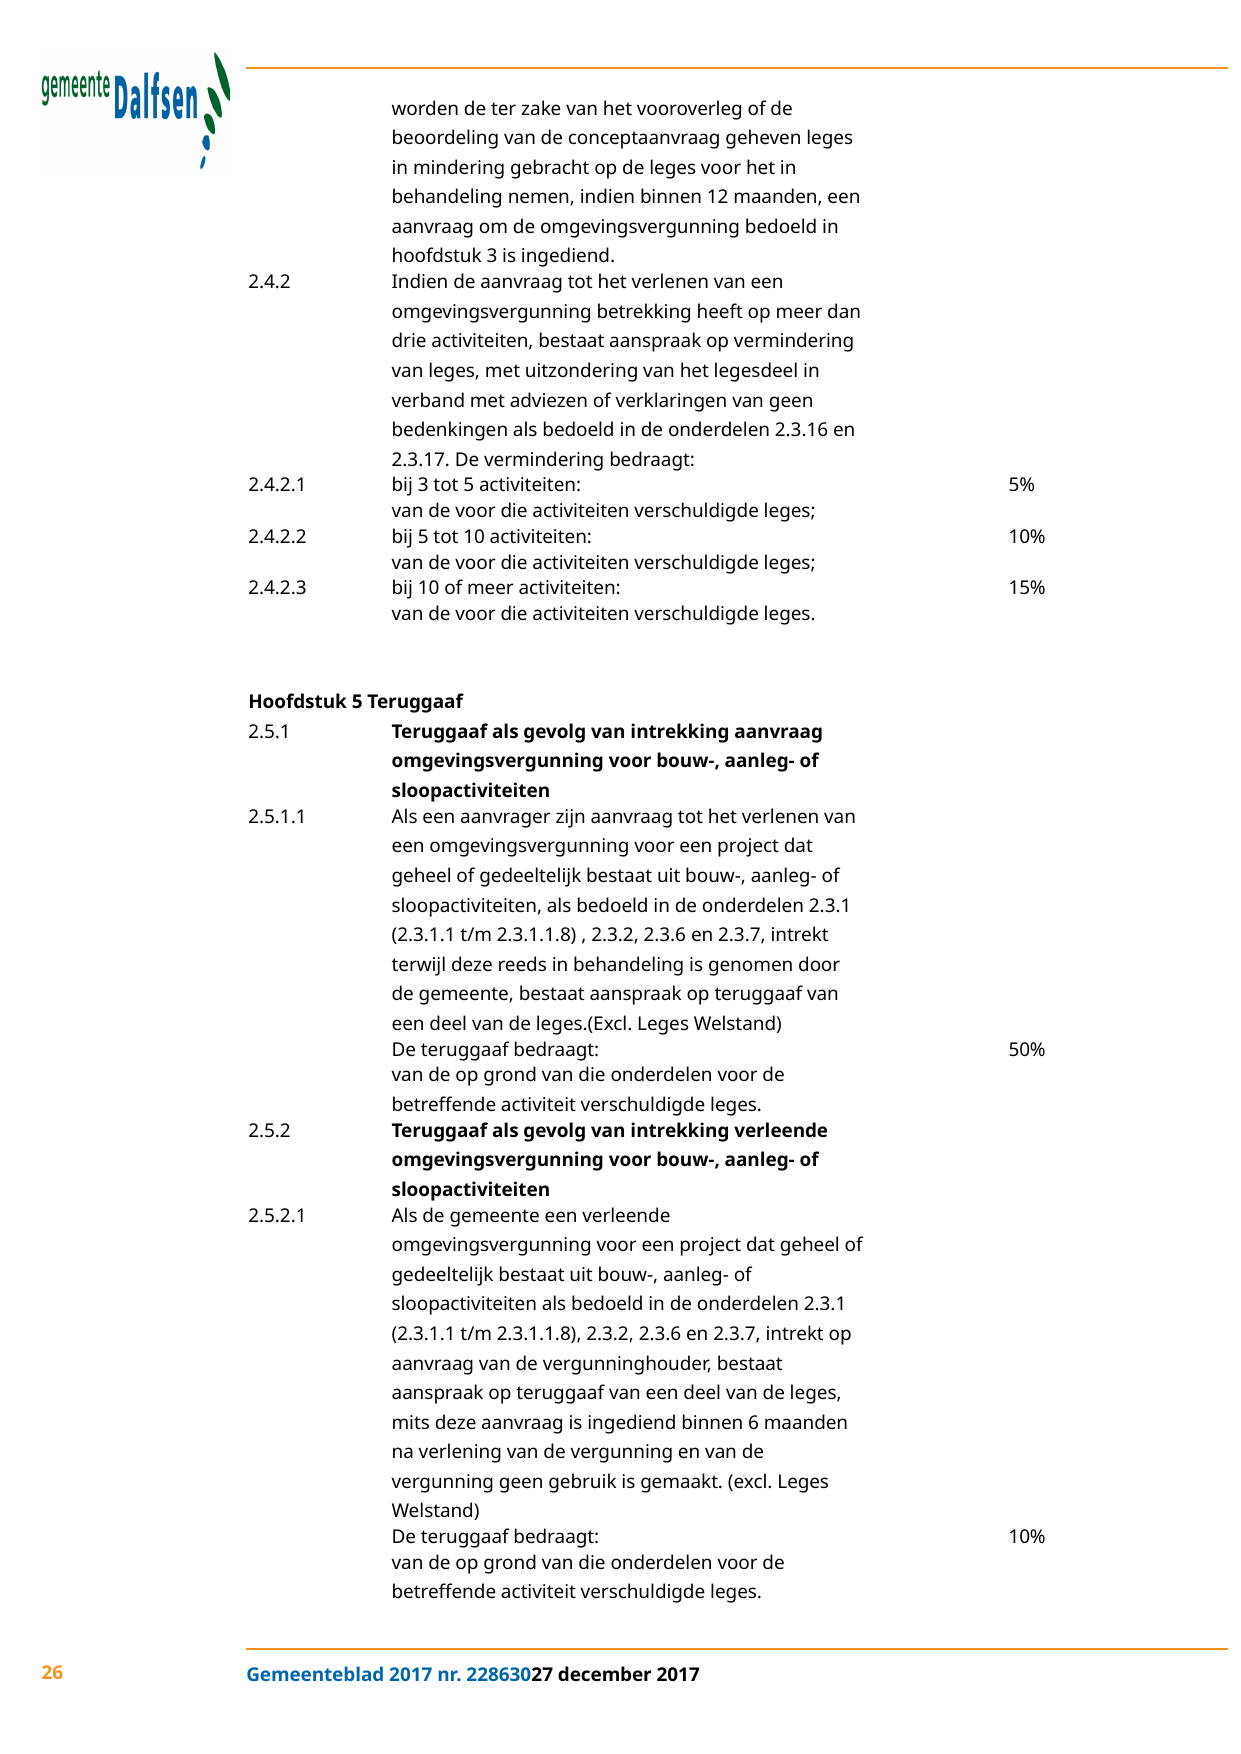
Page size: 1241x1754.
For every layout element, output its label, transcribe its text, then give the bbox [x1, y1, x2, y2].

table_cell [865, 803, 1008, 1036]
text Hoofdstuk 5 Teruggaaf [248, 688, 1152, 714]
table_cell Indien de aanvraag tot het verlenen van een omgevingsvergunning betrekking heeft op meer dan drie activiteiten, bestaat aanspraak op vermindering van leges, met uitzondering van het legesdeel in verband met adviezen of verklaringen van geen bedenkingen als bedoeld in de onderdelen 2.3.16 en 2.3.17. De vermindering bedraagt: [391, 269, 865, 472]
table_cell [865, 1117, 1008, 1202]
table_cell [1008, 1062, 1152, 1117]
table_header [865, 95, 1008, 268]
table_header 2.5.1 [248, 718, 391, 803]
table_cell 2.5.2.1 [248, 1202, 391, 1523]
table_cell [865, 269, 1008, 472]
table_cell [1008, 269, 1152, 472]
table_cell [865, 575, 1008, 600]
table_cell De teruggaaf bedraagt: [391, 1036, 865, 1062]
table_cell 2.4.2.2 [248, 523, 391, 549]
table_cell 2.4.2 [248, 269, 391, 472]
table_cell Als een aanvrager zijn aanvraag tot het verlenen van een omgevingsvergunning voor een project dat geheel of gedeeltelijk bestaat uit bouw-, aanleg- of sloopactiviteiten, als bedoeld in de onderdelen 2.3.1 (2.3.1.1 t/m 2.3.1.1.8) , 2.3.2, 2.3.6 en 2.3.7, intrekt terwijl deze reeds in behandeling is genomen door de gemeente, bestaat aanspraak op teruggaaf van een deel van de leges.(Excl. Leges Welstand) [391, 803, 865, 1036]
table_cell [865, 1062, 1008, 1117]
table_cell 5% [1008, 472, 1152, 497]
table_cell [865, 472, 1008, 497]
table_header [1008, 95, 1152, 268]
table_cell [1008, 1117, 1152, 1202]
table_cell 2.5.2 [248, 1117, 391, 1202]
table_header [865, 718, 1008, 803]
table_cell bij 3 tot 5 activiteiten: [391, 472, 865, 497]
table_cell [865, 523, 1008, 549]
table_cell [248, 498, 391, 523]
table_cell van de voor die activiteiten verschuldigde leges; [391, 549, 865, 574]
table_cell [865, 1523, 1008, 1549]
picture [41, 47, 231, 172]
table_cell [248, 1549, 391, 1604]
table_header Teruggaaf als gevolg van intrekking aanvraag omgevingsvergunning voor bouw-, aanleg- of sloopactiviteiten [391, 718, 865, 803]
table_cell [248, 1036, 391, 1062]
table_cell [1008, 1549, 1152, 1604]
table_cell [1008, 600, 1152, 626]
table_cell [248, 1523, 391, 1549]
table_cell bij 10 of meer activiteiten: [391, 575, 865, 600]
table_cell [248, 600, 391, 626]
table_cell [1008, 803, 1152, 1036]
table_cell [865, 1202, 1008, 1523]
table_cell bij 5 tot 10 activiteiten: [391, 523, 865, 549]
table_cell Teruggaaf als gevolg van intrekking verleende omgevingsvergunning voor bouw-, aanleg- of sloopactiviteiten [391, 1117, 865, 1202]
table_cell 50% [1008, 1036, 1152, 1062]
table_cell 15% [1008, 575, 1152, 600]
table_cell 10% [1008, 1523, 1152, 1549]
table_cell [865, 600, 1008, 626]
table_cell van de voor die activiteiten verschuldigde leges; [391, 498, 865, 523]
table_cell [865, 549, 1008, 574]
table_cell [865, 498, 1008, 523]
table_cell 10% [1008, 523, 1152, 549]
table_cell [248, 1062, 391, 1117]
table_cell van de op grond van die onderdelen voor de betreffende activiteit verschuldigde leges. [391, 1549, 865, 1604]
table_header [1008, 718, 1152, 803]
table_cell [1008, 549, 1152, 574]
table_cell [1008, 498, 1152, 523]
table_cell 2.4.2.3 [248, 575, 391, 600]
table_cell van de op grond van die onderdelen voor de betreffende activiteit verschuldigde leges. [391, 1062, 865, 1117]
table_cell 2.5.1.1 [248, 803, 391, 1036]
table_cell van de voor die activiteiten verschuldigde leges. [391, 600, 865, 626]
table_cell 2.4.2.1 [248, 472, 391, 497]
table_header worden de ter zake van het vooroverleg of de beoordeling van de conceptaanvraag geheven leges in mindering gebracht op de leges voor het in behandeling nemen, indien binnen 12 maanden, een aanvraag om de omgevingsvergunning bedoeld in hoofdstuk 3 is ingediend. [391, 95, 865, 268]
table_cell [865, 1036, 1008, 1062]
table_cell [1008, 1202, 1152, 1523]
table_cell Als de gemeente een verleende omgevingsvergunning voor een project dat geheel of gedeeltelijk bestaat uit bouw-, aanleg- of sloopactiviteiten als bedoeld in de onderdelen 2.3.1 (2.3.1.1 t/m 2.3.1.1.8), 2.3.2, 2.3.6 en 2.3.7, intrekt op aanvraag van de vergunninghouder, bestaat aanspraak op teruggaaf van een deel van de leges, mits deze aanvraag is ingediend binnen 6 maanden na verlening van de vergunning en van de vergunning geen gebruik is gemaakt. (excl. Leges Welstand) [391, 1202, 865, 1523]
table_cell De teruggaaf bedraagt: [391, 1523, 865, 1549]
table_cell [865, 1549, 1008, 1604]
table_header [248, 95, 391, 268]
table_cell [248, 549, 391, 574]
